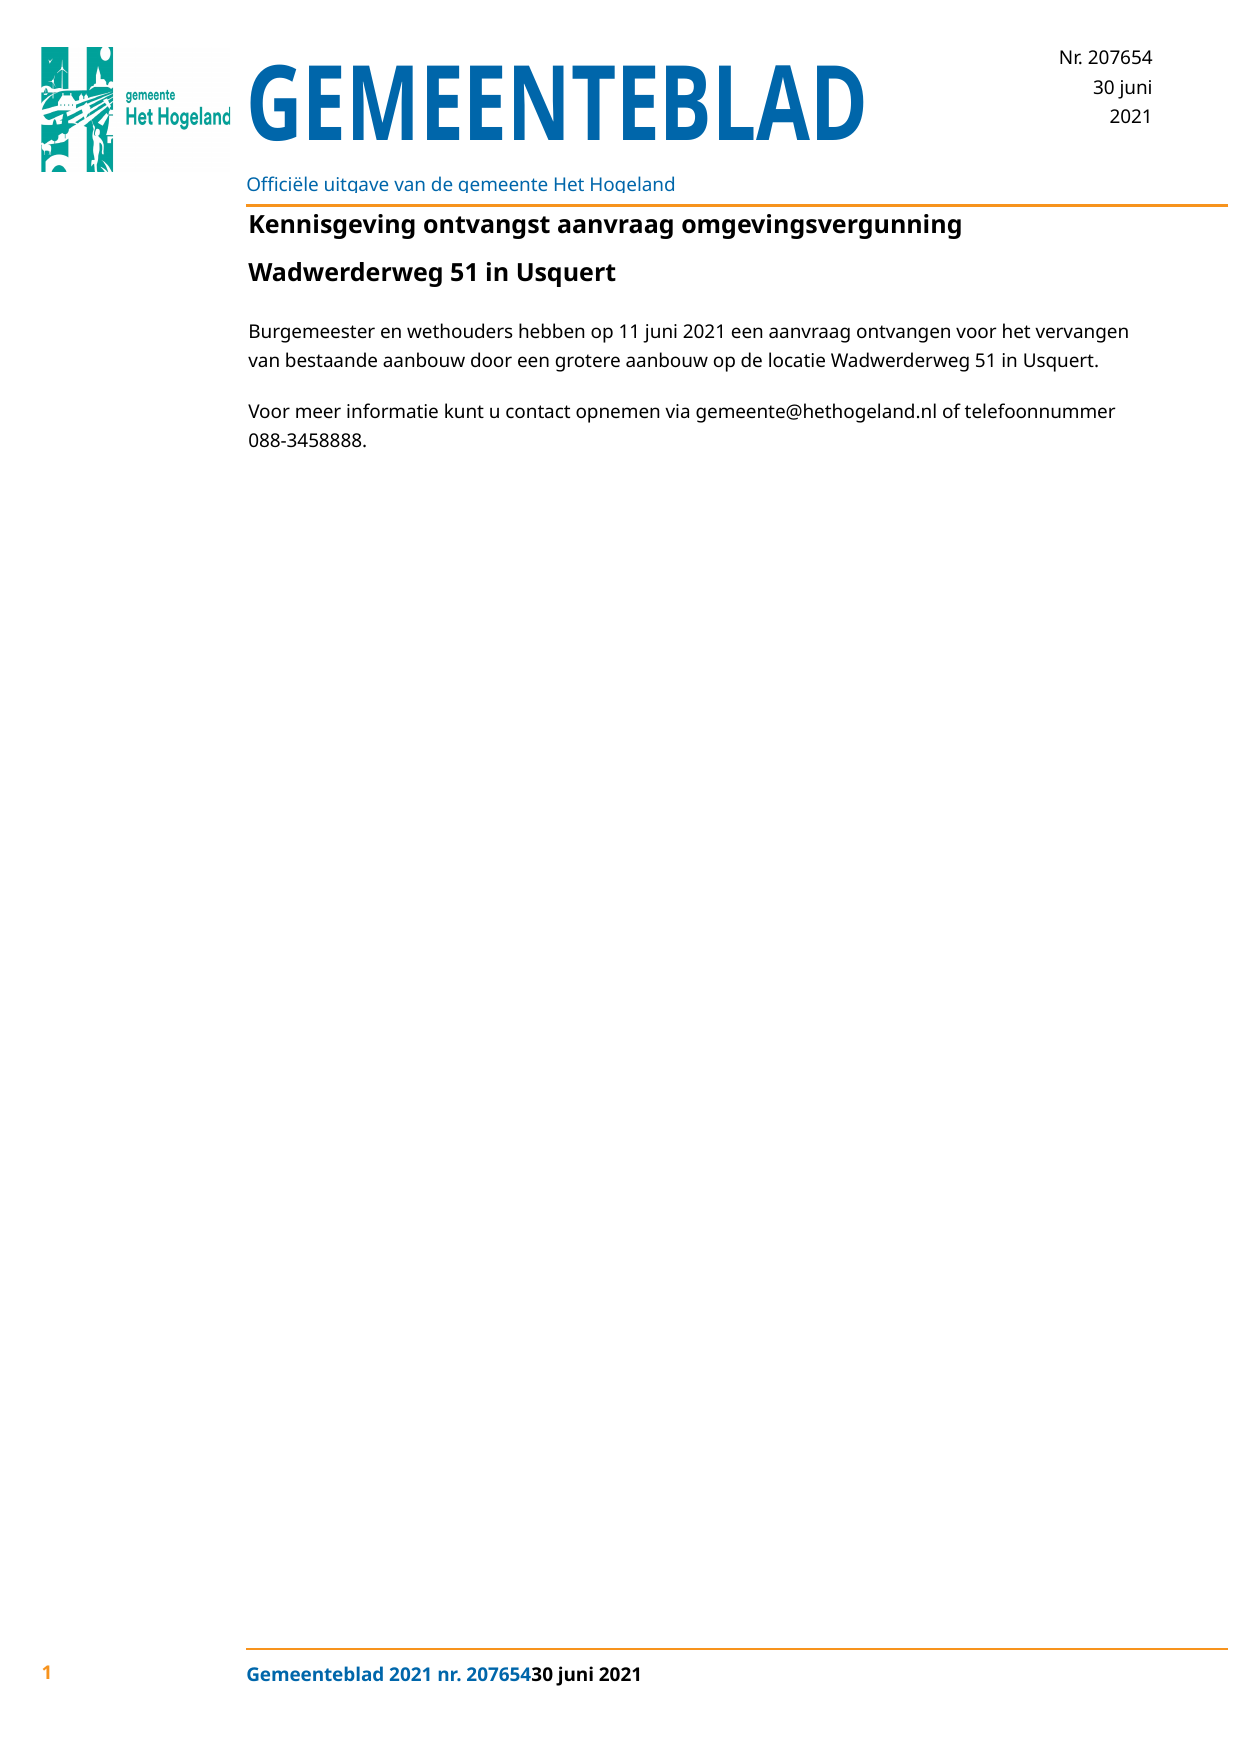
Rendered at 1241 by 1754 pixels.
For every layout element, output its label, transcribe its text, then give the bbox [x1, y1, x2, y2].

text Kennisgeving ontvangst aanvraag omgevingsvergunning Wadwerderweg 51 in Usquert [248, 207, 1152, 288]
text Voor meer informatie kunt u contact opnemen via gemeente@hethogeland.nl of telefoonnummer 088-3458888. [248, 398, 1152, 453]
text Burgemeester en wethouders hebben op 11 juni 2021 een aanvraag ontvangen voor het vervangen van bestaande aanbouw door een grotere aanbouw op de locatie Wadwerderweg 51 in Usquert. [248, 318, 1152, 373]
picture [41, 47, 231, 172]
